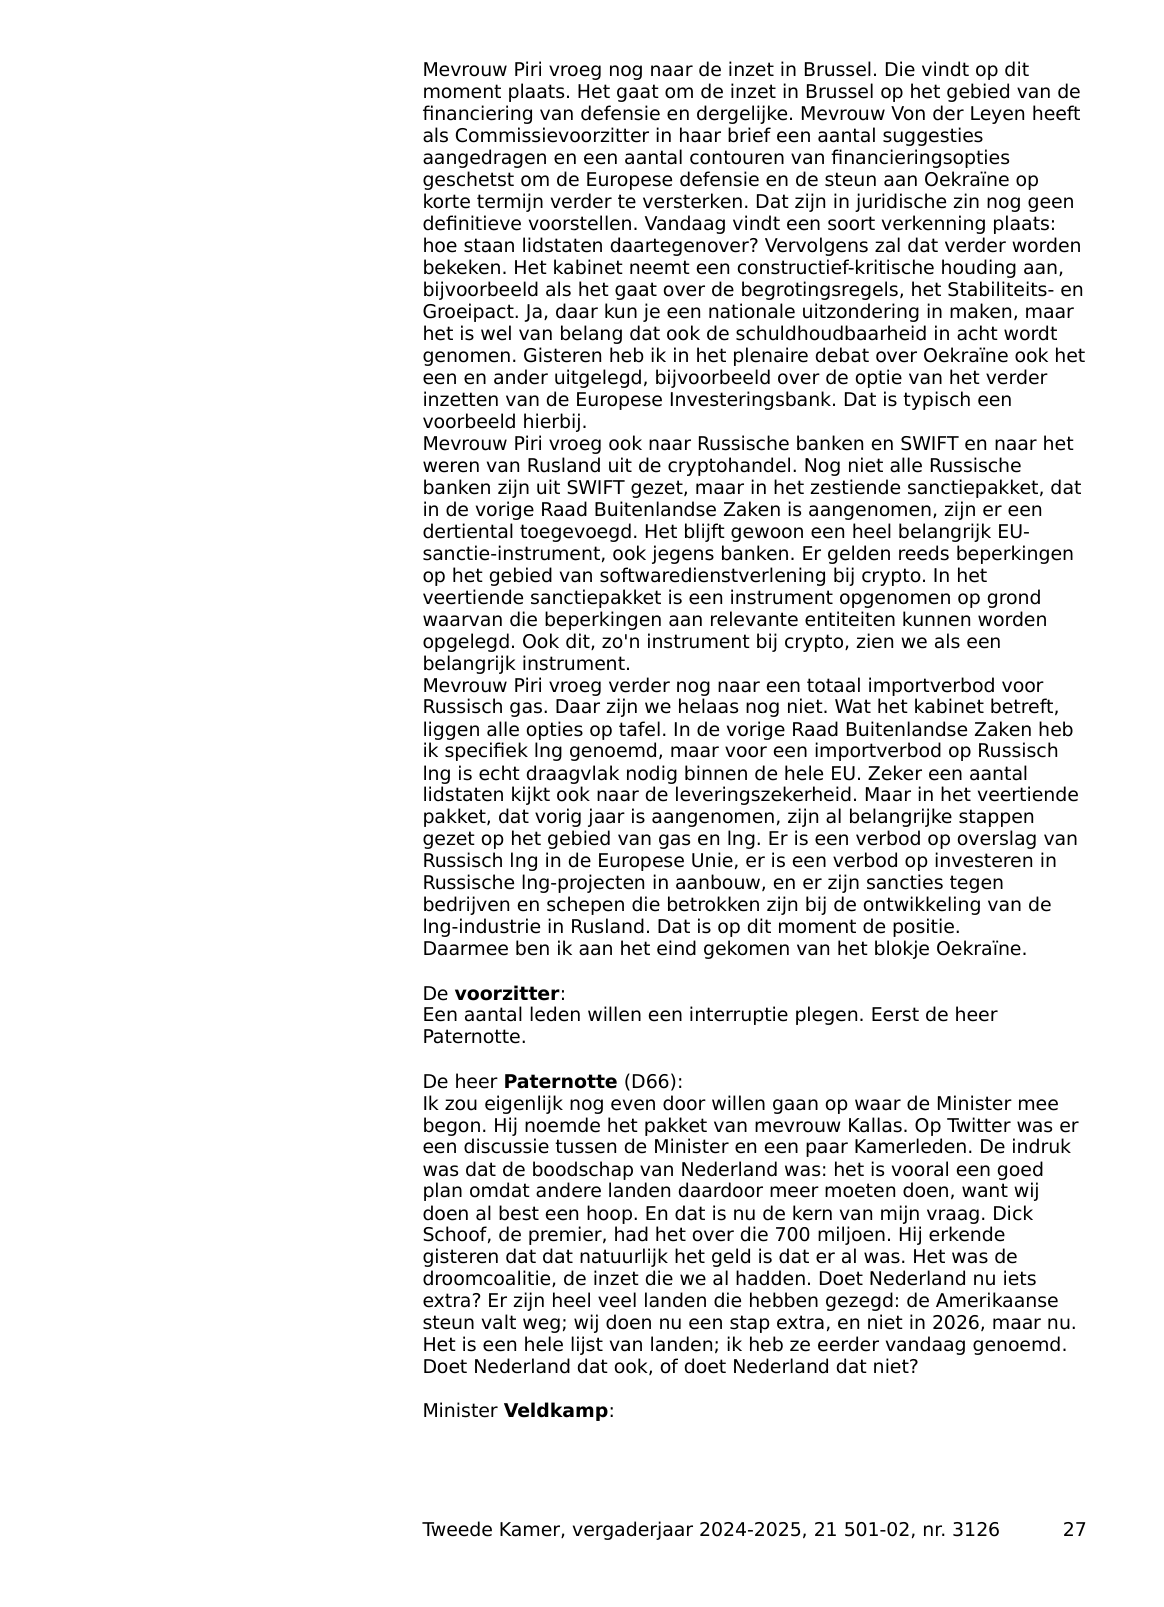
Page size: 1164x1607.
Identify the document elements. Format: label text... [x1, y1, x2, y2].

text Daarmee ben ik aan het eind gekomen van het blokje Oekraïne. [422, 938, 1087, 960]
text Mevrouw Piri vroeg verder nog naar een totaal importverbod voor Russisch gas. Daar zijn we helaas nog niet. Wat het kabinet betreft, liggen alle opties op tafel. In de vorige Raad Buitenlandse Zaken heb ik specifiek lng genoemd, maar voor een importverbod op Russisch lng is echt draagvlak nodig binnen de hele EU. Zeker een aantal lidstaten kijkt ook naar de leveringszekerheid. Maar in het veertiende pakket, dat vorig jaar is aangenomen, zijn al belangrijke stappen gezet op het gebied van gas en lng. Er is een verbod op overslag van Russisch lng in de Europese Unie, er is een verbod op investeren in Russische lng-projecten in aanbouw, en er zijn sancties tegen bedrijven en schepen die betrokken zijn bij de ontwikkeling van de lng-industrie in Rusland. Dat is op dit moment de positie. [422, 674, 1087, 938]
text Mevrouw Piri vroeg nog naar de inzet in Brussel. Die vindt op dit moment plaats. Het gaat om de inzet in Brussel op het gebied van de financiering van defensie en dergelijke. Mevrouw Von der Leyen heeft als Commissievoorzitter in haar brief een aantal suggesties aangedragen en een aantal contouren van financieringsopties geschetst om de Europese defensie en de steun aan Oekraïne op korte termijn verder te versterken. Dat zijn in juridische zin nog geen definitieve voorstellen. Vandaag vindt een soort verkenning plaats: hoe staan lidstaten daartegenover? Vervolgens zal dat verder worden bekeken. Het kabinet neemt een constructief-kritische houding aan, bijvoorbeeld als het gaat over de begrotingsregels, het Stabiliteits- en Groeipact. Ja, daar kun je een nationale uitzondering in maken, maar het is wel van belang dat ook de schuldhoudbaarheid in acht wordt genomen. Gisteren heb ik in het plenaire debat over Oekraïne ook het een en ander uitgelegd, bijvoorbeeld over de optie van het verder inzetten van de Europese Investeringsbank. Dat is typisch een voorbeeld hierbij. [422, 59, 1087, 433]
text Een aantal leden willen een interruptie plegen. Eerst de heer Paternotte. [422, 1004, 1087, 1048]
text Ik zou eigenlijk nog even door willen gaan op waar de Minister mee begon. Hij noemde het pakket van mevrouw Kallas. Op Twitter was er een discussie tussen de Minister en een paar Kamerleden. De indruk was dat de boodschap van Nederland was: het is vooral een goed plan omdat andere landen daardoor meer moeten doen, want wij doen al best een hoop. En dat is nu de kern van mijn vraag. Dick Schoof, de premier, had het over die 700 miljoen. Hij erkende gisteren dat dat natuurlijk het geld is dat er al was. Het was de droomcoalitie, de inzet die we al hadden. Doet Nederland nu iets extra? Er zijn heel veel landen die hebben gezegd: de Amerikaanse steun valt weg; wij doen nu een stap extra, en niet in 2026, maar nu. Het is een hele lijst van landen; ik heb ze eerder vandaag genoemd. Doet Nederland dat ook, of doet Nederland dat niet? [422, 1092, 1087, 1378]
text De voorzitter: [422, 982, 1087, 1004]
text De heer Paternotte (D66): [422, 1071, 1087, 1092]
text Minister Veldkamp: [422, 1400, 1087, 1422]
text Mevrouw Piri vroeg ook naar Russische banken en SWIFT en naar het weren van Rusland uit de cryptohandel. Nog niet alle Russische banken zijn uit SWIFT gezet, maar in het zestiende sanctiepakket, dat in de vorige Raad Buitenlandse Zaken is aangenomen, zijn er een dertiental toegevoegd. Het blijft gewoon een heel belangrijk EU-sanctie-instrument, ook jegens banken. Er gelden reeds beperkingen op het gebied van softwaredienstverlening bij crypto. In het veertiende sanctiepakket is een instrument opgenomen op grond waarvan die beperkingen aan relevante entiteiten kunnen worden opgelegd. Ook dit, zo'n instrument bij crypto, zien we als een belangrijk instrument. [422, 433, 1087, 674]
